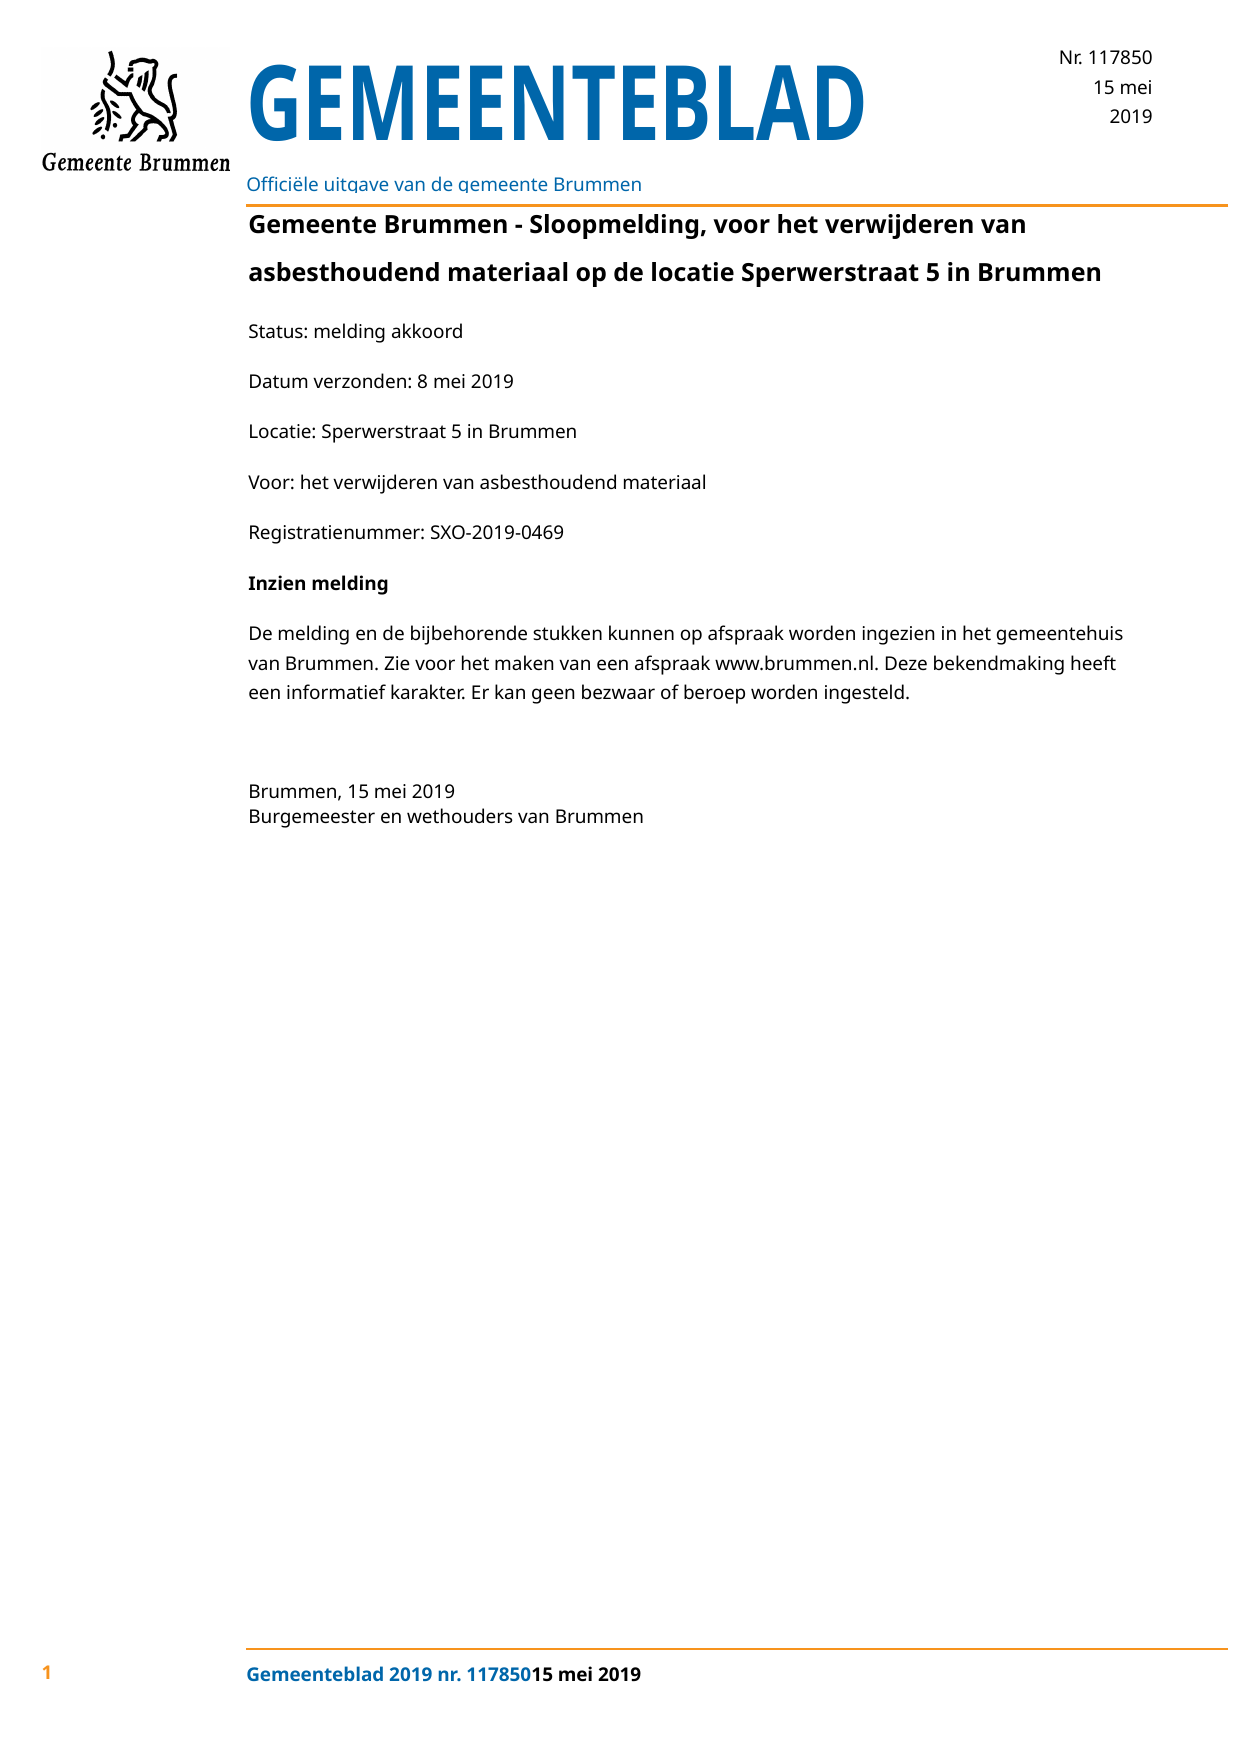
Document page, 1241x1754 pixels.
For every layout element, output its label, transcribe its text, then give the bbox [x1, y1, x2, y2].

text Voor: het verwijderen van asbesthoudend materiaal [248, 469, 1152, 495]
text Datum verzonden: 8 mei 2019 [248, 368, 1152, 394]
text Burgemeester en wethouders van Brummen [248, 803, 1152, 829]
text De melding en de bijbehorende stukken kunnen op afspraak worden ingezien in het gemeentehuis van Brummen. Zie voor het maken van een afspraak www.brummen.nl. Deze bekendmaking heeft een informatief karakter. Er kan geen bezwaar of beroep worden ingesteld. [248, 620, 1152, 705]
text Gemeente Brummen - Sloopmelding, voor het verwijderen van asbesthoudend materiaal op de locatie Sperwerstraat 5 in Brummen [248, 207, 1152, 288]
text Inzien melding [248, 570, 1152, 596]
text Locatie: Sperwerstraat 5 in Brummen [248, 419, 1152, 444]
picture [41, 47, 231, 172]
text Brummen, 15 mei 2019 [248, 778, 1152, 803]
text Status: melding akkoord [248, 318, 1152, 344]
text Registratienummer: SXO-2019-0469 [248, 519, 1152, 545]
